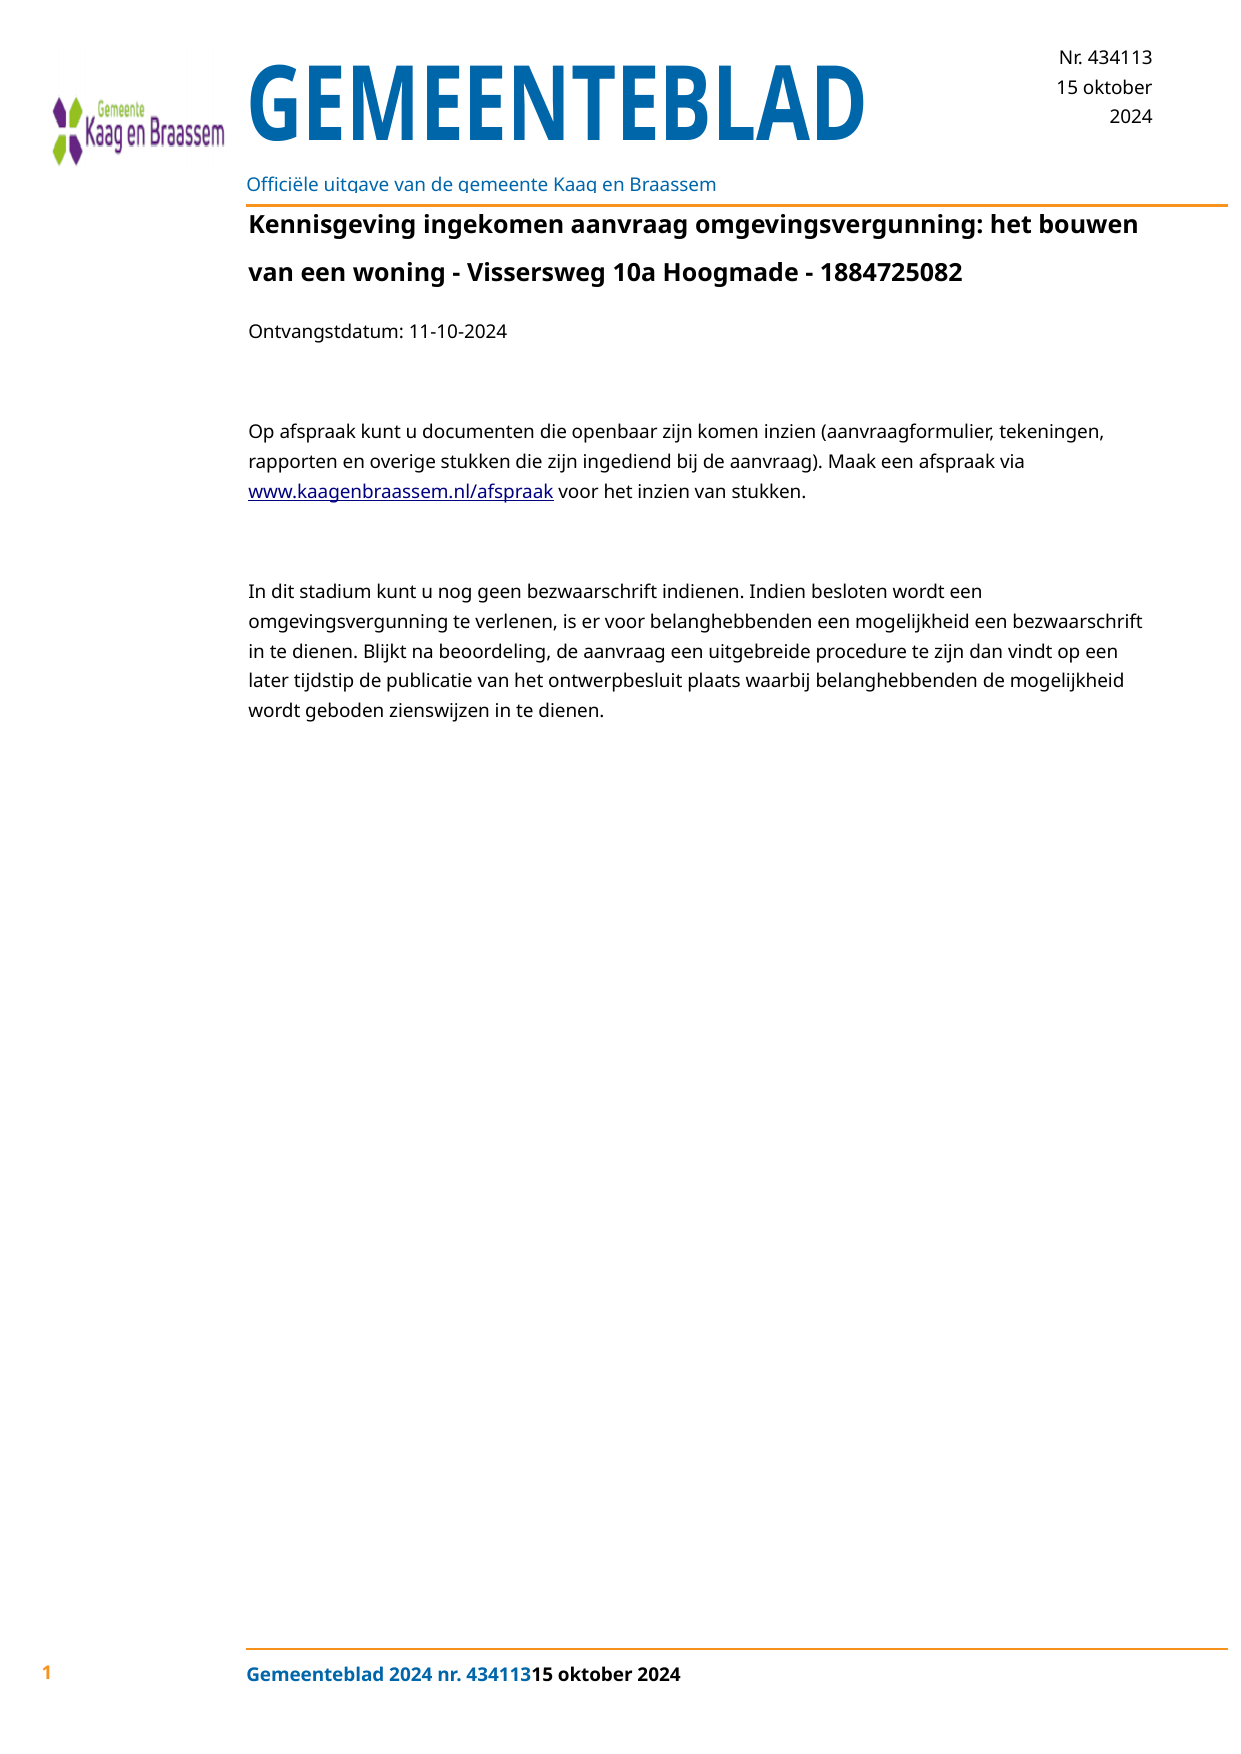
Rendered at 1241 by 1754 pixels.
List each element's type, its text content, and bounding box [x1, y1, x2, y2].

text In dit stadium kunt u nog geen bezwaarschrift indienen. Indien besloten wordt een omgevingsvergunning te verlenen, is er voor belanghebbenden een mogelijkheid een bezwaarschrift in te dienen. Blijkt na beoordeling, de aanvraag een uitgebreide procedure te zijn dan vindt op een later tijdstip de publicatie van het ontwerpbesluit plaats waarbij belanghebbenden de mogelijkheid wordt geboden zienswijzen in te dienen. [248, 579, 1152, 723]
text Ontvangstdatum: 11-10-2024 [248, 318, 1152, 344]
text Kennisgeving ingekomen aanvraag omgevingsvergunning: het bouwen van een woning - Vissersweg 10a Hoogmade - 1884725082 [248, 207, 1152, 288]
text Op afspraak kunt u documenten die openbaar zijn komen inzien (aanvraagformulier, tekeningen, rapporten en overige stukken die zijn ingediend bij de aanvraag). Maak een afspraak via www.kaagenbraassem.nl/afspraak voor het inzien van stukken. [248, 419, 1152, 504]
picture [41, 47, 231, 172]
